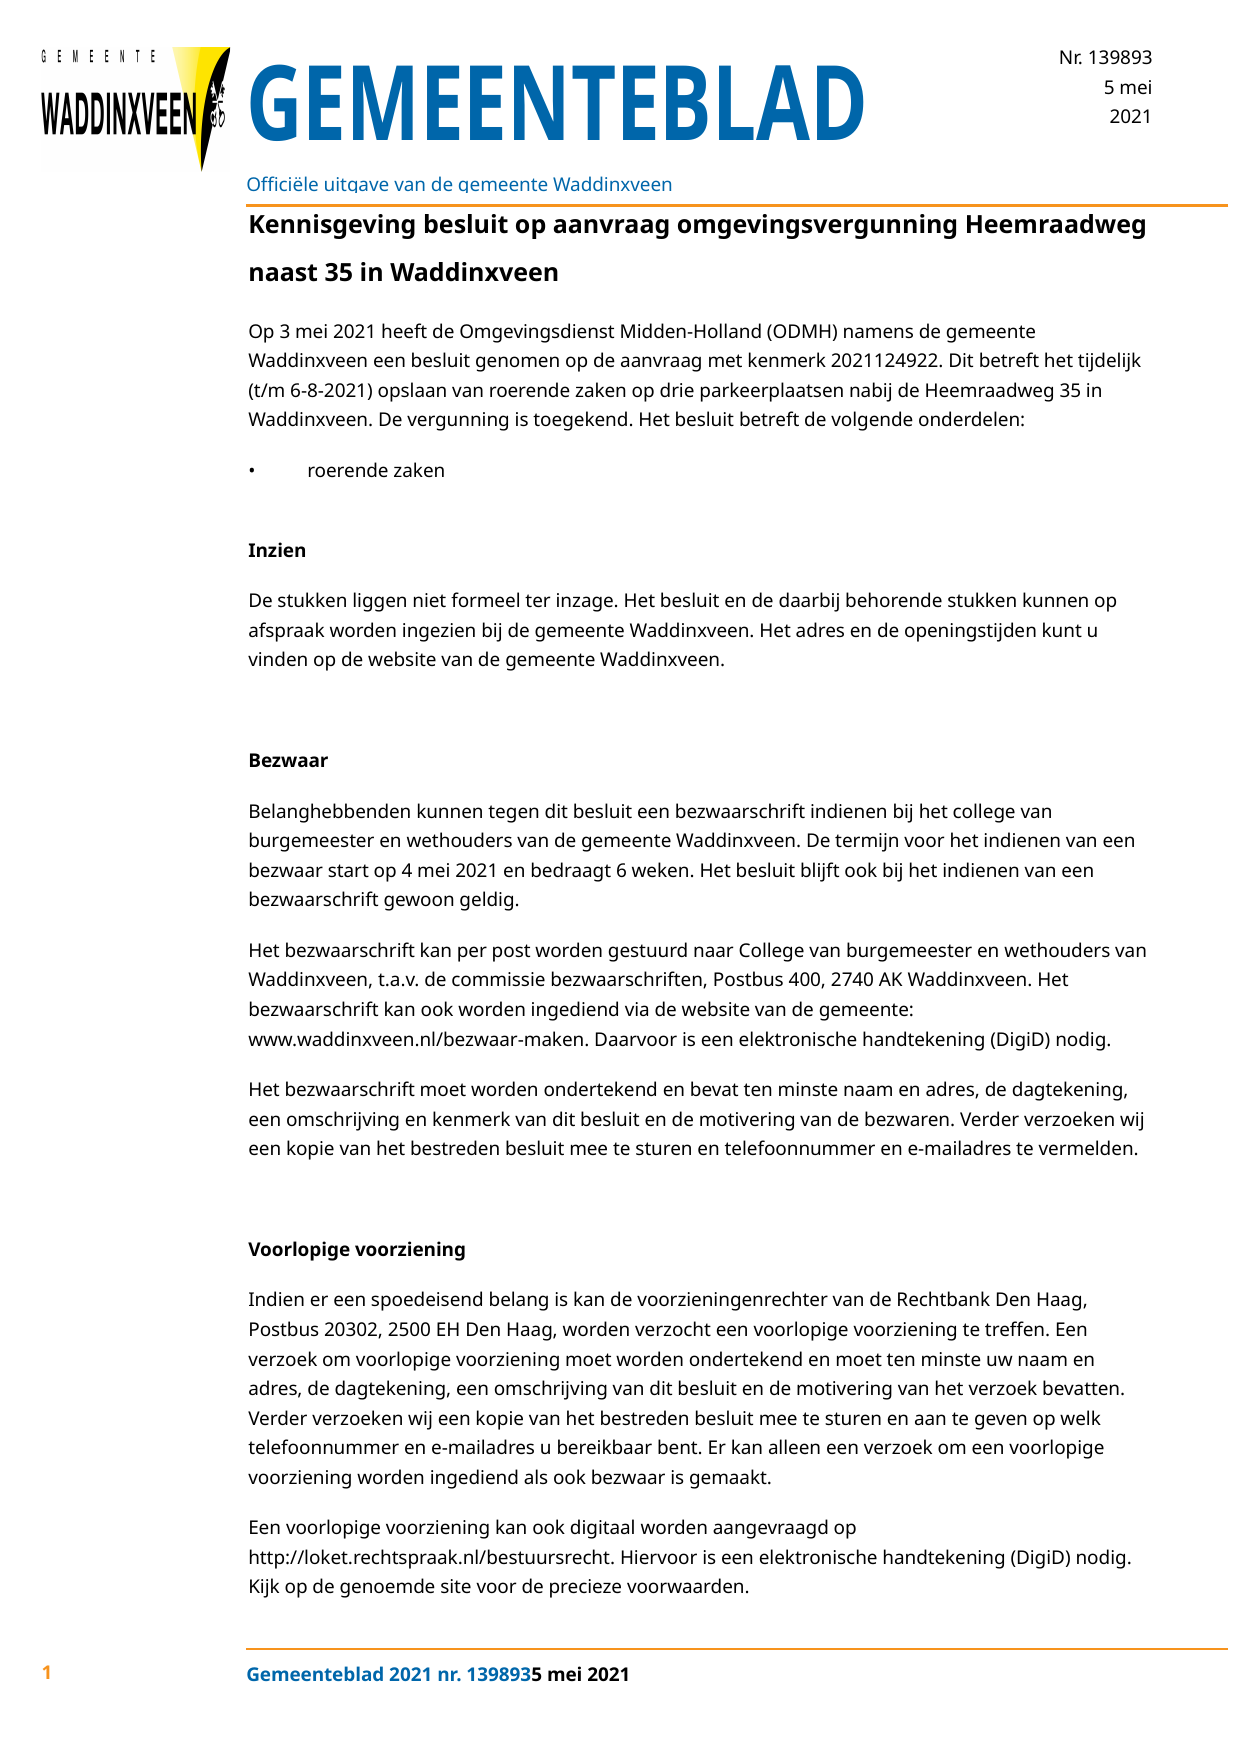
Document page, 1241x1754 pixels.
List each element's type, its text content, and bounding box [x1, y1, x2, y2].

text Het bezwaarschrift moet worden ondertekend en bevat ten minste naam en adres, de dagtekening, een omschrijving en kenmerk van dit besluit en de motivering van de bezwaren. Verder verzoeken wij een kopie van het bestreden besluit mee te sturen en telefoonnummer en e-mailadres te vermelden. [248, 1076, 1152, 1161]
text Inzien [248, 537, 1152, 563]
text Het bezwaarschrift kan per post worden gestuurd naar College van burgemeester en wethouders van Waddinxveen, t.a.v. de commissie bezwaarschriften, Postbus 400, 2740 AK Waddinxveen. Het bezwaarschrift kan ook worden ingediend via de website van de gemeente: www.waddinxveen.nl/bezwaar-maken. Daarvoor is een elektronische handtekening (DigiD) nodig. [248, 937, 1152, 1052]
text Indien er een spoedeisend belang is kan de voorzieningenrechter van de Rechtbank Den Haag, Postbus 20302, 2500 EH Den Haag, worden verzocht een voorlopige voorziening te treffen. Een verzoek om voorlopige voorziening moet worden ondertekend en moet ten minste uw naam en adres, de dagtekening, een omschrijving van dit besluit en de motivering van het verzoek bevatten. Verder verzoeken wij een kopie van het bestreden besluit mee te sturen en aan te geven op welk telefoonnummer en e-mailadres u bereikbaar bent. Er kan alleen een verzoek om een voorlopige voorziening worden ingediend als ook bezwaar is gemaakt. [248, 1287, 1152, 1490]
list roerende zaken [248, 457, 1152, 483]
text De stukken liggen niet formeel ter inzage. Het besluit en de daarbij behorende stukken kunnen op afspraak worden ingezien bij de gemeente Waddinxveen. Het adres en de openingstijden kunt u vinden op de website van de gemeente Waddinxveen. [248, 587, 1152, 672]
text Op 3 mei 2021 heeft de Omgevingsdienst Midden-Holland (ODMH) namens de gemeente Waddinxveen een besluit genomen op de aanvraag met kenmerk 2021124922. Dit betreft het tijdelijk (t/m 6-8-2021) opslaan van roerende zaken op drie parkeerplaatsen nabij de Heemraadweg 35 in Waddinxveen. De vergunning is toegekend. Het besluit betreft de volgende onderdelen: [248, 318, 1152, 432]
text Voorlopige voorziening [248, 1236, 1152, 1262]
text Bezwaar [248, 747, 1152, 773]
text Kennisgeving besluit op aanvraag omgevingsvergunning Heemraadweg naast 35 in Waddinxveen [248, 207, 1152, 288]
text Een voorlopige voorziening kan ook digitaal worden aangevraagd op http://loket.rechtspraak.nl/bestuursrecht. Hiervoor is een elektronische handtekening (DigiD) nodig. Kijk op de genoemde site voor de precieze voorwaarden. [248, 1514, 1152, 1599]
text Belanghebbenden kunnen tegen dit besluit een bezwaarschrift indienen bij het college van burgemeester en wethouders van de gemeente Waddinxveen. De termijn voor het indienen van een bezwaar start op 4 mei 2021 en bedraagt 6 weken. Het besluit blijft ook bij het indienen van een bezwaarschrift gewoon geldig. [248, 798, 1152, 912]
picture [41, 47, 231, 172]
